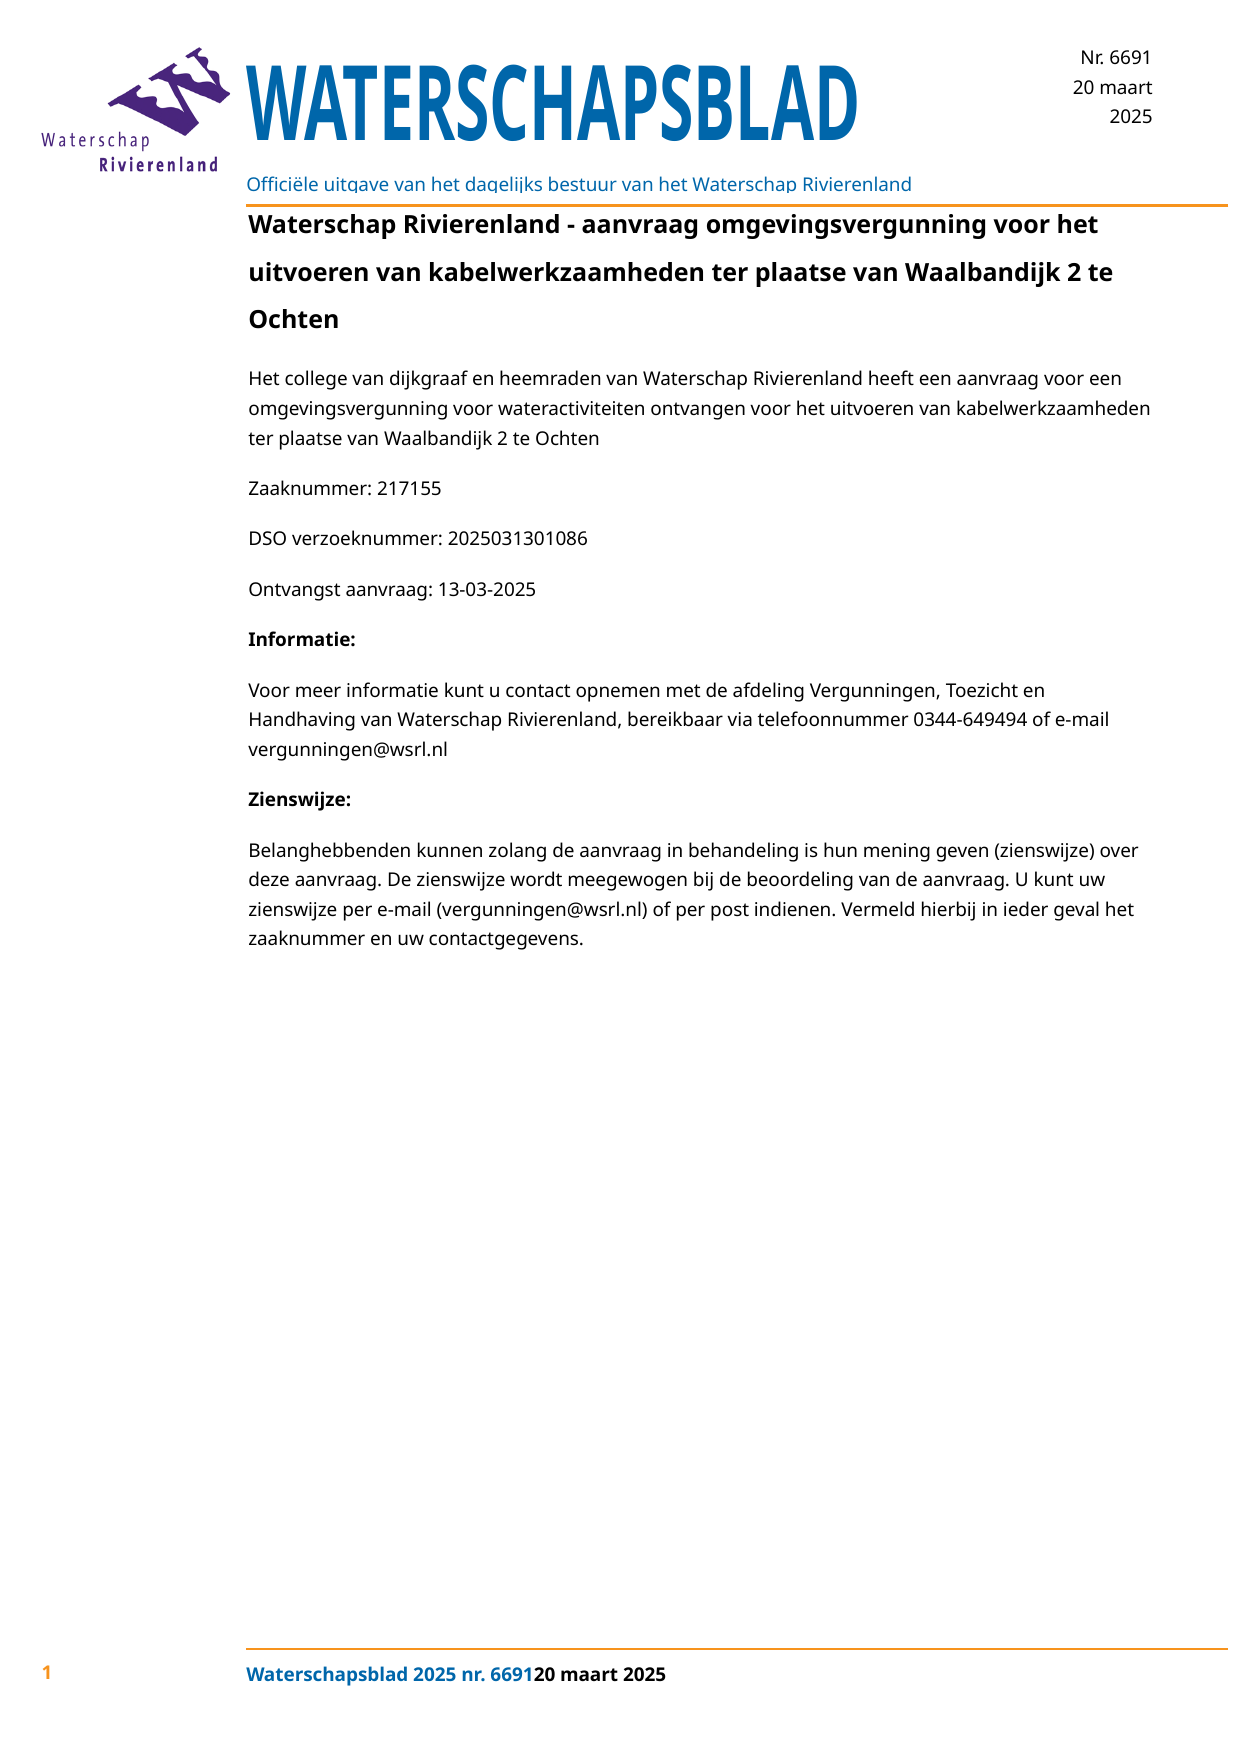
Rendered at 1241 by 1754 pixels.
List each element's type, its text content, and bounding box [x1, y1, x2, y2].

text Waterschap Rivierenland - aanvraag omgevingsvergunning voor het uitvoeren van kabelwerkzaamheden ter plaatse van Waalbandijk 2 te Ochten [248, 207, 1152, 336]
text Het college van dijkgraaf en heemraden van Waterschap Rivierenland heeft een aanvraag voor een omgevingsvergunning voor wateractiviteiten ontvangen voor het uitvoeren van kabelwerkzaamheden ter plaatse van Waalbandijk 2 te Ochten [248, 366, 1152, 450]
text Belanghebbenden kunnen zolang de aanvraag in behandeling is hun mening geven (zienswijze) over deze aanvraag. De zienswijze wordt meegewogen bij de beoordeling van de aanvraag. U kunt uw zienswijze per e-mail (vergunningen@wsrl.nl) of per post indienen. Vermeld hierbij in ieder geval het zaaknummer en uw contactgegevens. [248, 837, 1152, 951]
text Zienswijze: [248, 786, 1152, 812]
text Ontvangst aanvraag: 13-03-2025 [248, 576, 1152, 602]
text Informatie: [248, 626, 1152, 652]
picture [41, 47, 231, 172]
text Voor meer informatie kunt u contact opnemen met de afdeling Vergunningen, Toezicht en Handhaving van Waterschap Rivierenland, bereikbaar via telefoonnummer 0344-649494 of e-mail vergunningen@wsrl.nl [248, 677, 1152, 762]
text Zaaknummer: 217155 [248, 475, 1152, 501]
text DSO verzoeknummer: 2025031301086 [248, 526, 1152, 551]
